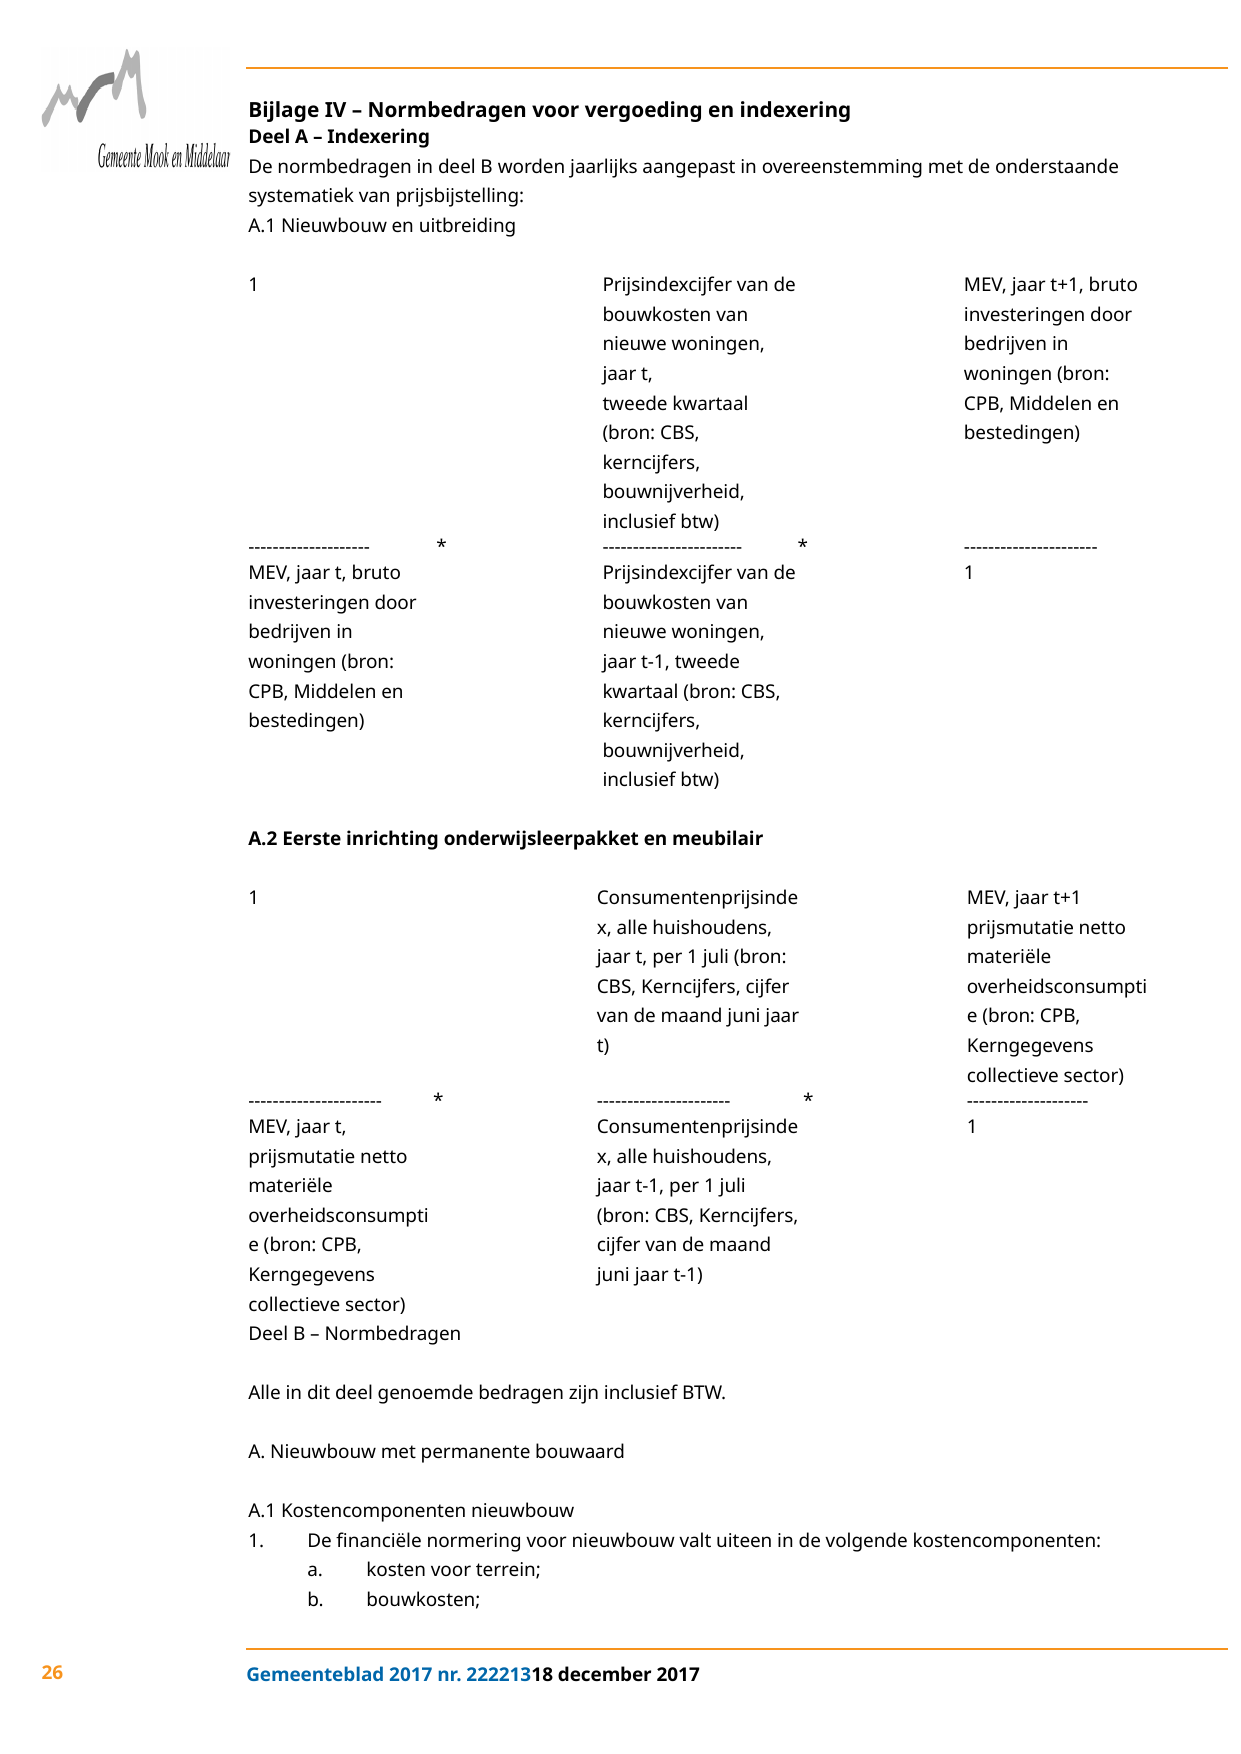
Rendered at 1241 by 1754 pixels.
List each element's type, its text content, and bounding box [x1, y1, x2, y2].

table_header [436, 271, 602, 534]
table_header [798, 271, 964, 534]
table_cell * [433, 1088, 597, 1113]
list bouwkosten; [307, 1586, 1152, 1612]
table_header [803, 884, 967, 1088]
text A. Nieuwbouw met permanente bouwaard [248, 1438, 1152, 1464]
table_cell ----------------------- [602, 534, 797, 559]
text A.2 Eerste inrichting onderwijsleerpakket en meubilair [248, 825, 1152, 851]
table_header MEV, jaar t+1 prijsmutatie netto materiële overheidsconsumptie (bron: CPB, Kerngegevens collectieve sector) [967, 884, 1152, 1088]
table_header MEV, jaar t+1, bruto investeringen door bedrijven in woningen (bron: CPB, Middelen en bestedingen) [964, 271, 1152, 534]
text Deel A – Indexering [248, 123, 1152, 149]
text A.1 Kostencomponenten nieuwbouw [248, 1497, 1152, 1523]
table_header Prijsindexcijfer van de bouwkosten van nieuwe woningen, jaar t, tweede kwartaal (bron: CBS, kerncijfers, bouwnijverheid, inclusief btw) [602, 271, 797, 534]
table_cell ---------------------- [248, 1088, 433, 1113]
list kosten voor terrein; [307, 1556, 1152, 1582]
table_cell ---------------------- [597, 1088, 803, 1113]
table_cell Prijsindexcijfer van de bouwkosten van nieuwe woningen, jaar t-1, tweede kwartaal (bron: CBS, kerncijfers, bouwnijverheid, inclusief btw) [602, 560, 797, 792]
table_cell ---------------------- [964, 534, 1152, 559]
table_cell * [798, 534, 964, 559]
table_cell MEV, jaar t, prijsmutatie netto materiële overheidsconsumptie (bron: CPB, Kerngegevens collectieve sector) [248, 1113, 433, 1317]
table_cell -------------------- [248, 534, 436, 559]
table_cell * [803, 1088, 967, 1113]
table_cell -------------------- [967, 1088, 1152, 1113]
table_cell [436, 560, 602, 792]
text Bijlage IV – Normbedragen voor vergoeding en indexering [248, 95, 1152, 123]
text Alle in dit deel genoemde bedragen zijn inclusief BTW. [248, 1379, 1152, 1405]
table_cell Consumentenprijsindex, alle huishoudens, jaar t-1, per 1 juli (bron: CBS, Kerncijfers, cijfer van de maand juni jaar t-1) [597, 1113, 803, 1317]
table_cell [803, 1113, 967, 1317]
table_cell 1 [964, 560, 1152, 792]
table_header [433, 884, 597, 1088]
text A.1 Nieuwbouw en uitbreiding [248, 212, 1152, 238]
text De normbedragen in deel B worden jaarlijks aangepast in overeenstemming met de onderstaande systematiek van prijsbijstelling: [248, 153, 1152, 208]
table_header Consumentenprijsindex, alle huishoudens, jaar t, per 1 juli (bron: CBS, Kerncijfers, cijfer van de maand juni jaar t) [597, 884, 803, 1088]
table_header 1 [248, 884, 433, 1088]
table_cell 1 [967, 1113, 1152, 1317]
table_header 1 [248, 271, 436, 534]
text Deel B – Normbedragen [248, 1320, 1152, 1346]
picture [41, 47, 231, 172]
table_cell * [436, 534, 602, 559]
table_cell MEV, jaar t, bruto investeringen door bedrijven in woningen (bron: CPB, Middelen en bestedingen) [248, 560, 436, 792]
table_cell [433, 1113, 597, 1317]
list De financiële normering voor nieuwbouw valt uiteen in de volgende kostencomponenten: [248, 1527, 1152, 1553]
table_cell [798, 560, 964, 792]
